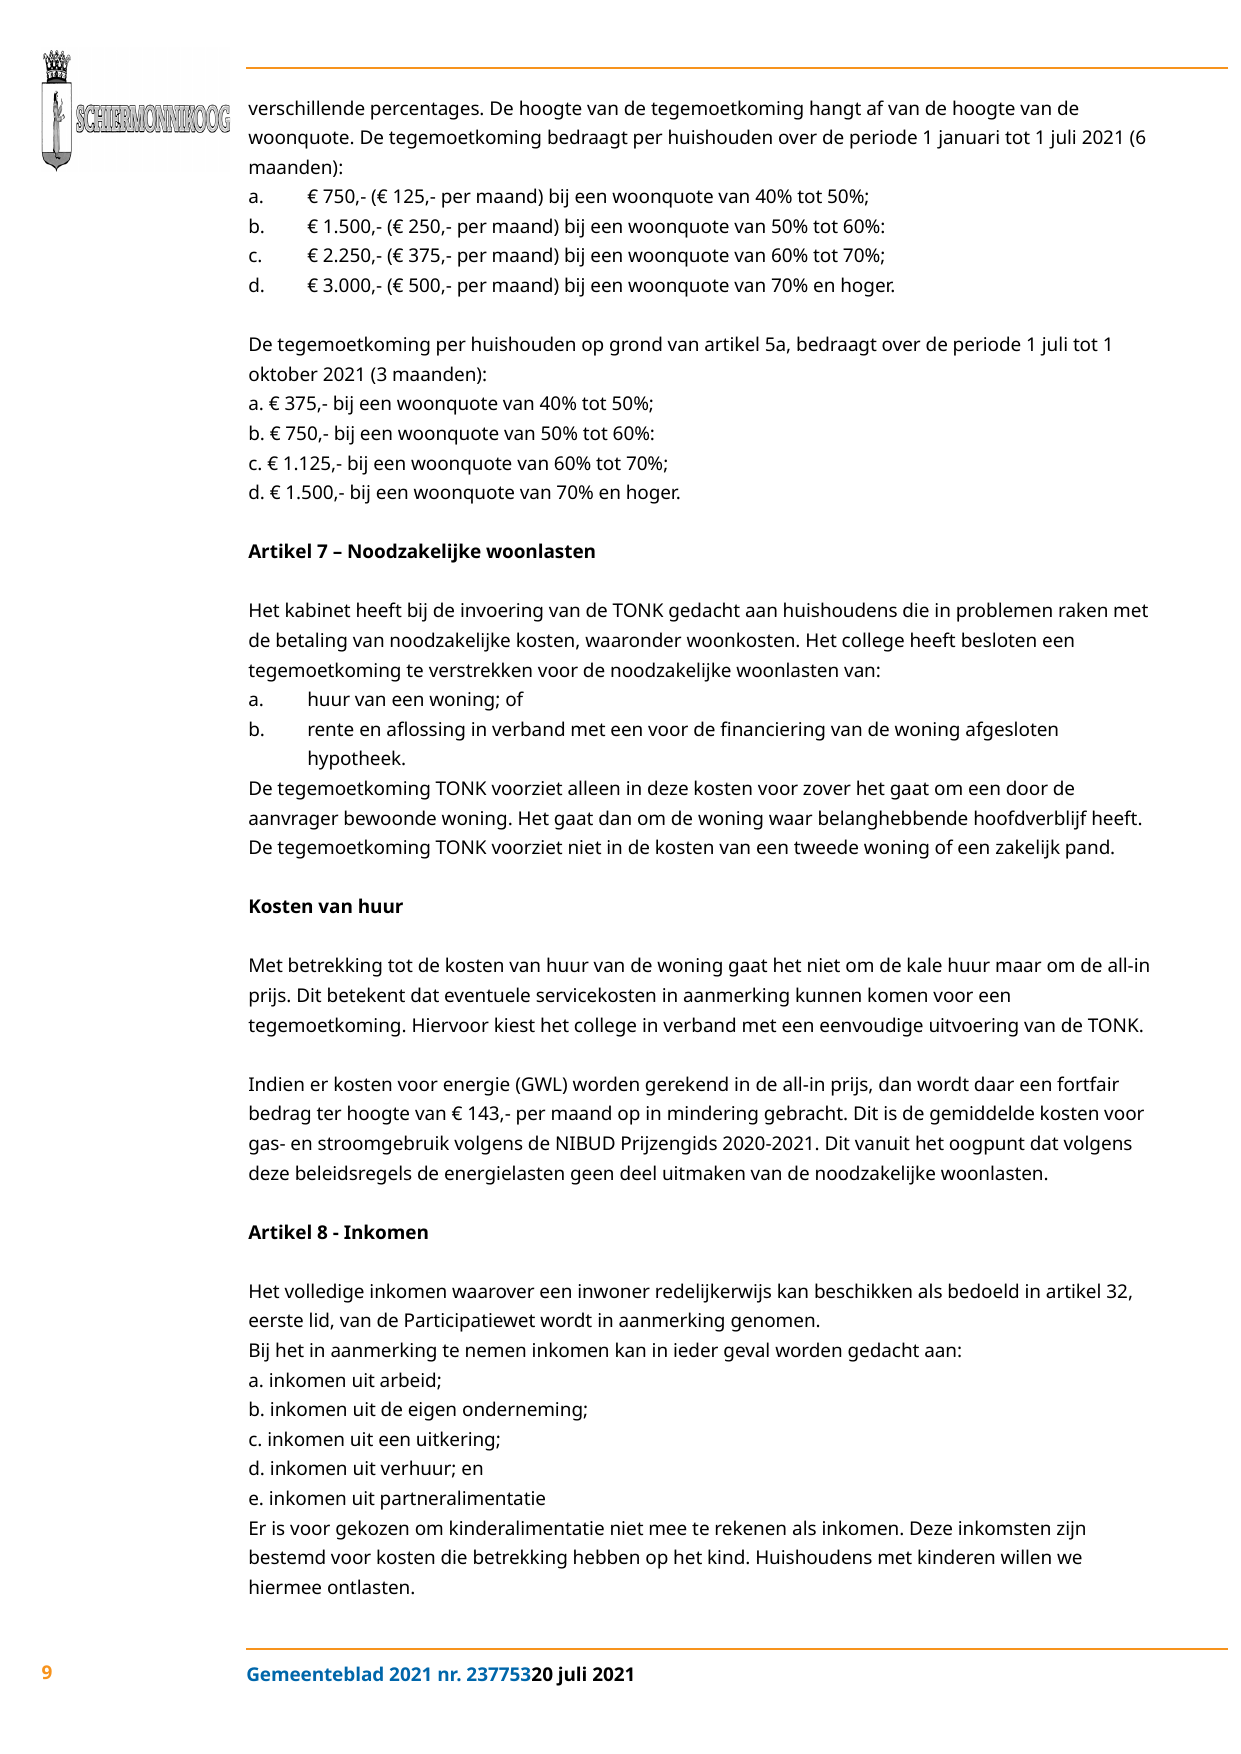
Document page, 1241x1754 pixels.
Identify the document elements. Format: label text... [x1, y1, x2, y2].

picture [41, 47, 231, 172]
text c. € 1.125,- bij een woonquote van 60% tot 70%; [248, 450, 1152, 476]
text d. € 1.500,- bij een woonquote van 70% en hoger. [248, 479, 1152, 505]
text Het volledige inkomen waarover een inwoner redelijkerwijs kan beschikken als bedoeld in artikel 32, eerste lid, van de Participatiewet wordt in aanmerking genomen. [248, 1278, 1152, 1333]
text d. inkomen uit verhuur; en [248, 1456, 1152, 1481]
list rente en aflossing in verband met een voor de financiering van de woning afgesloten hypotheek. [248, 716, 1152, 771]
list huur van een woning; of [248, 686, 1152, 712]
list € 3.000,- (€ 500,- per maand) bij een woonquote van 70% en hoger. [248, 272, 1152, 298]
text e. inkomen uit partneralimentatie [248, 1485, 1152, 1511]
text b. € 750,- bij een woonquote van 50% tot 60%: [248, 420, 1152, 446]
text Het kabinet heeft bij de invoering van de TONK gedacht aan huishoudens die in problemen raken met de betaling van noodzakelijke kosten, waaronder woonkosten. Het college heeft besloten een tegemoetkoming te verstrekken voor de noodzakelijke woonlasten van: [248, 598, 1152, 683]
text Indien er kosten voor energie (GWL) worden gerekend in de all-in prijs, dan wordt daar een fortfair bedrag ter hoogte van € 143,- per maand op in mindering gebracht. Dit is de gemiddelde kosten voor gas- en stroomgebruik volgens de NIBUD Prijzengids 2020-2021. Dit vanuit het oogpunt dat volgens deze beleidsregels de energielasten geen deel uitmaken van de noodzakelijke woonlasten. [248, 1071, 1152, 1186]
list € 750,- (€ 125,- per maand) bij een woonquote van 40% tot 50%; [248, 183, 1152, 209]
text Artikel 8 - Inkomen [248, 1219, 1152, 1245]
text b. inkomen uit de eigen onderneming; [248, 1396, 1152, 1422]
list € 2.250,- (€ 375,- per maand) bij een woonquote van 60% tot 70%; [248, 243, 1152, 268]
text a. inkomen uit arbeid; [248, 1367, 1152, 1393]
text De tegemoetkoming TONK voorziet alleen in deze kosten voor zover het gaat om een door de aanvrager bewoonde woning. Het gaat dan om de woning waar belanghebbende hoofdverblijf heeft. De tegemoetkoming TONK voorziet niet in de kosten van een tweede woning of een zakelijk pand. [248, 775, 1152, 860]
text Met betrekking tot de kosten van huur van de woning gaat het niet om de kale huur maar om de all-in prijs. Dit betekent dat eventuele servicekosten in aanmerking kunnen komen voor een tegemoetkoming. Hiervoor kiest het college in verband met een eenvoudige uitvoering van de TONK. [248, 953, 1152, 1038]
text Bij het in aanmerking te nemen inkomen kan in ieder geval worden gedacht aan: [248, 1337, 1152, 1363]
text Artikel 7 – Noodzakelijke woonlasten [248, 538, 1152, 564]
text verschillende percentages. De hoogte van de tegemoetkoming hangt af van de hoogte van de woonquote. De tegemoetkoming bedraagt per huishouden over de periode 1 januari tot 1 juli 2021 (6 maanden): [248, 95, 1152, 180]
text Er is voor gekozen om kinderalimentatie niet mee te rekenen als inkomen. Deze inkomsten zijn bestemd voor kosten die betrekking hebben op het kind. Huishoudens met kinderen willen we hiermee ontlasten. [248, 1515, 1152, 1600]
text c. inkomen uit een uitkering; [248, 1426, 1152, 1452]
text a. € 375,- bij een woonquote van 40% tot 50%; [248, 391, 1152, 416]
list € 1.500,- (€ 250,- per maand) bij een woonquote van 50% tot 60%: [248, 213, 1152, 239]
text Kosten van huur [248, 893, 1152, 919]
text De tegemoetkoming per huishouden op grond van artikel 5a, bedraagt over de periode 1 juli tot 1 oktober 2021 (3 maanden): [248, 331, 1152, 387]
